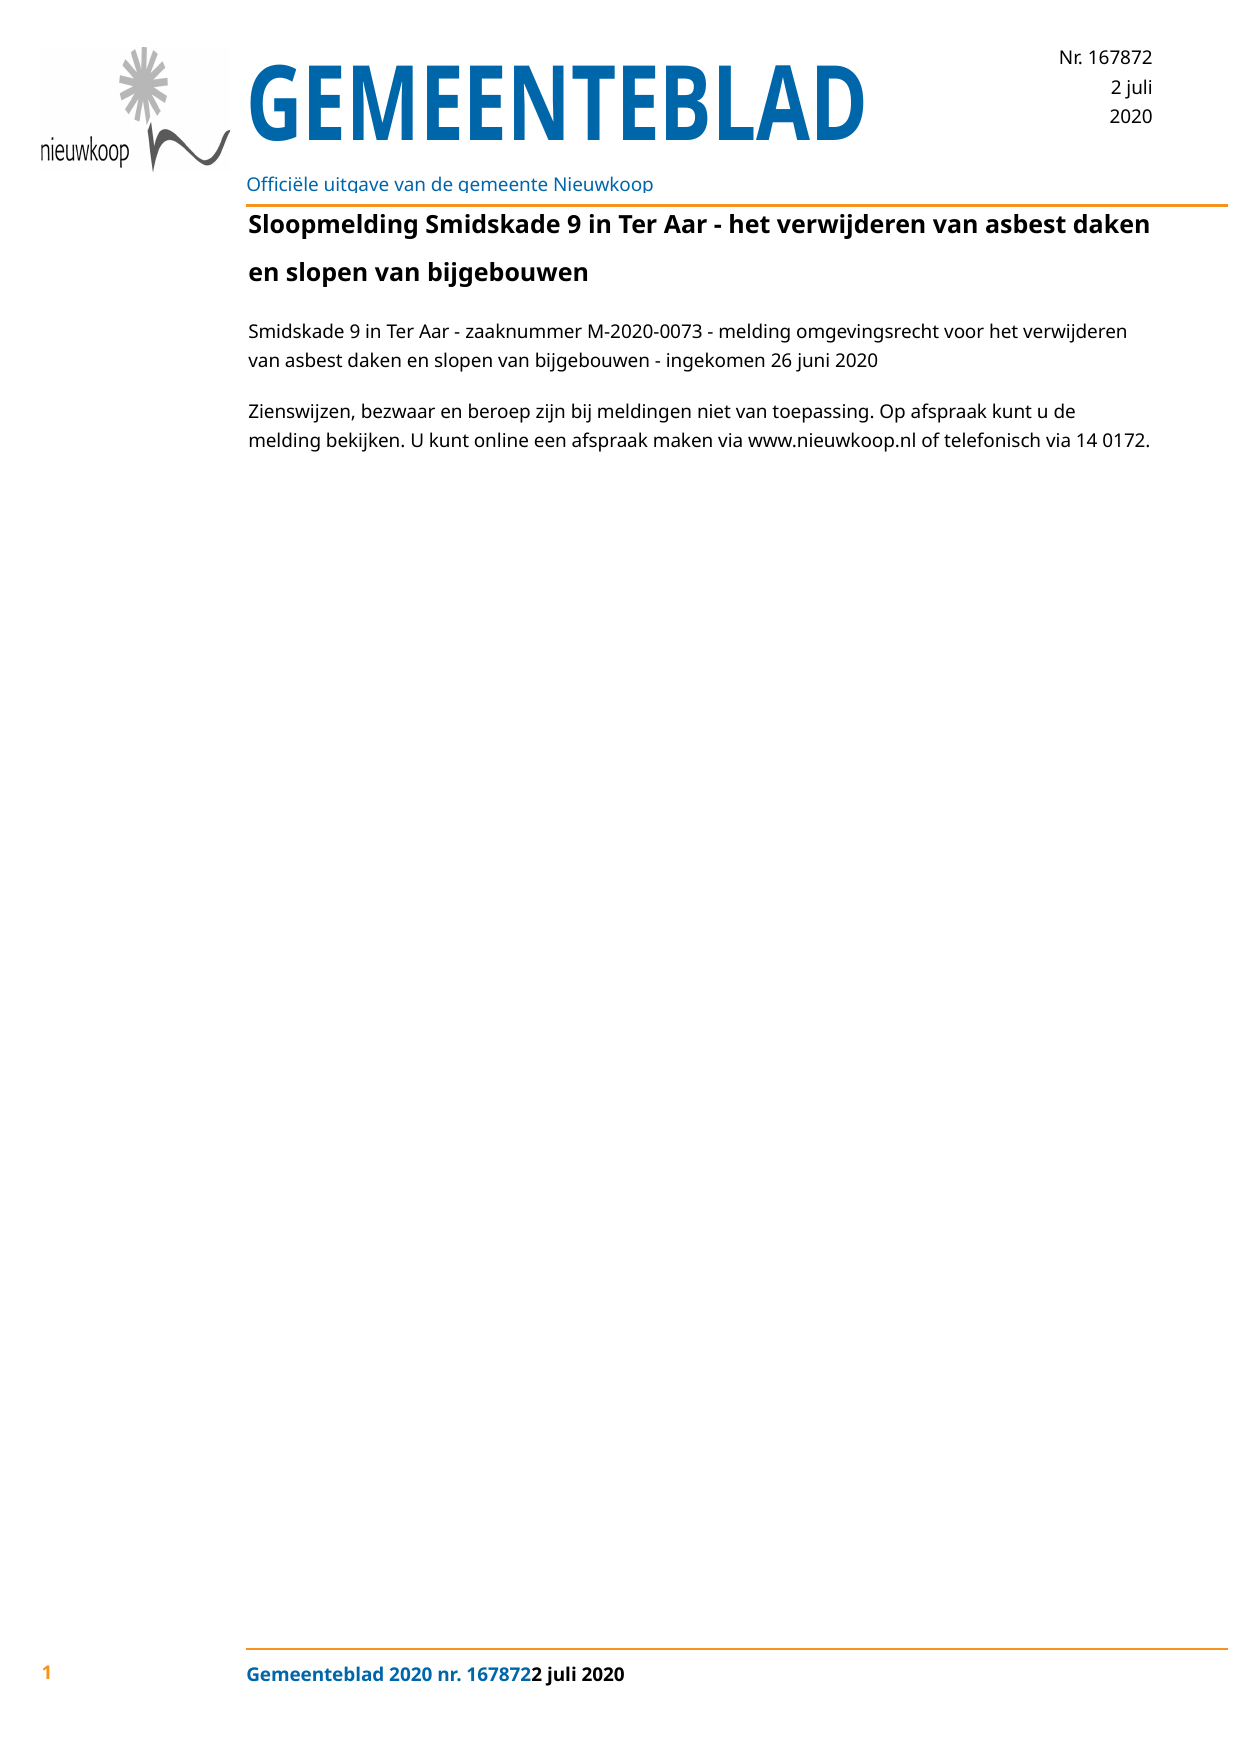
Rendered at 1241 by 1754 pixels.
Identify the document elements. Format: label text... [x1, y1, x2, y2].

text Smidskade 9 in Ter Aar - zaaknummer M-2020-0073 - melding omgevingsrecht voor het verwijderen van asbest daken en slopen van bijgebouwen - ingekomen 26 juni 2020 [248, 318, 1152, 373]
text Sloopmelding Smidskade 9 in Ter Aar - het verwijderen van asbest daken en slopen van bijgebouwen [248, 207, 1152, 288]
text Zienswijzen, bezwaar en beroep zijn bij meldingen niet van toepassing. Op afspraak kunt u de melding bekijken. U kunt online een afspraak maken via www.nieuwkoop.nl of telefonisch via 14 0172. [248, 398, 1152, 453]
picture [41, 47, 231, 172]
